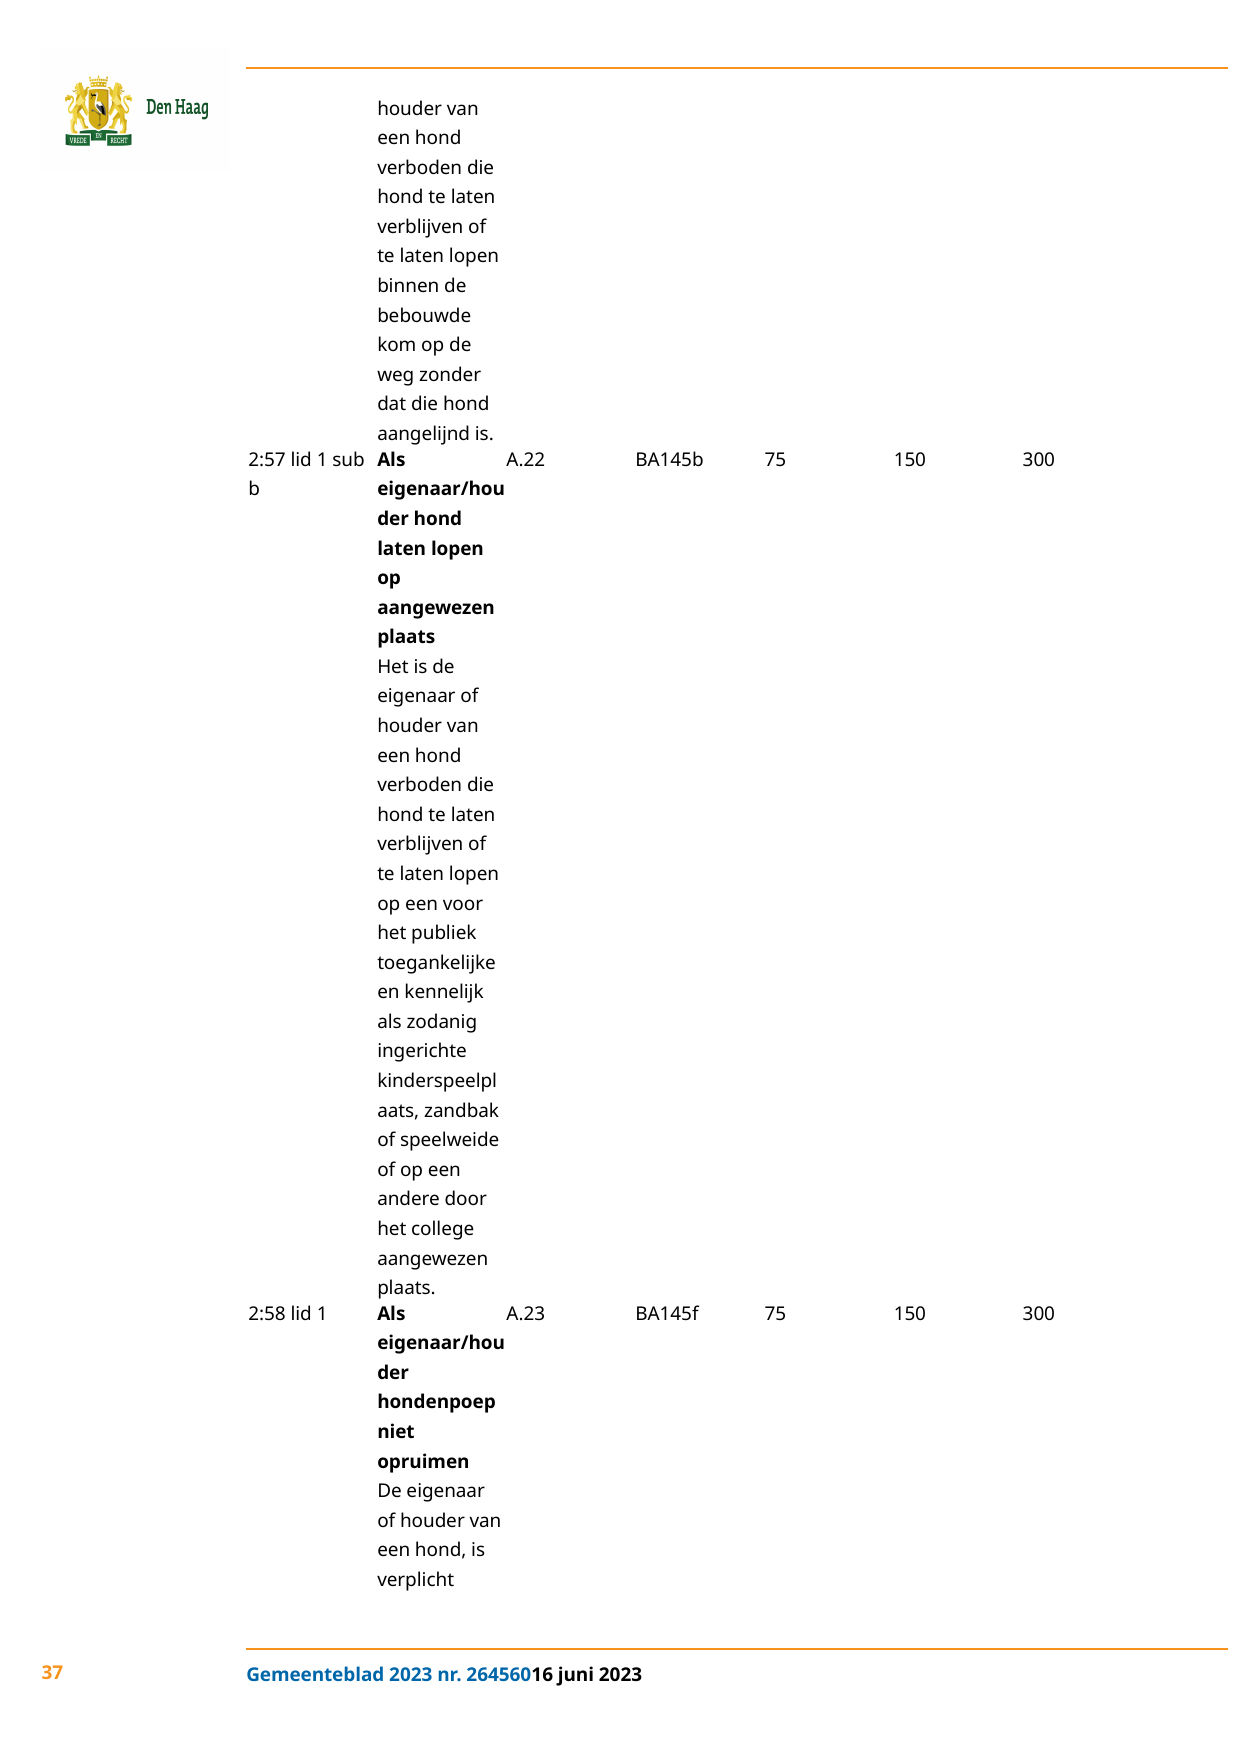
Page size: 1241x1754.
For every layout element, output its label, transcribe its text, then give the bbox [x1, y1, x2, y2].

table_cell 300 [1023, 1300, 1152, 1592]
table_cell 2:58 lid 1 [248, 1300, 377, 1592]
table_cell Als eigenaar/houder hondenpoep niet opruimen De eigenaar of houder van een hond, is verplicht [377, 1300, 506, 1592]
table_cell [894, 95, 1022, 446]
table_cell houder van een hond verboden die hond te laten verblijven of te laten lopen binnen de bebouwde kom op de weg zonder dat die hond aangelijnd is. [377, 95, 506, 446]
table_cell 150 [894, 1300, 1022, 1592]
table_cell [764, 95, 893, 446]
table_cell [635, 95, 764, 446]
table_cell BA145f [635, 1300, 764, 1592]
table_cell A.22 [506, 446, 635, 1300]
table_cell [1023, 95, 1152, 446]
table_cell 75 [764, 1300, 893, 1592]
table_cell A.23 [506, 1300, 635, 1592]
table_cell 75 [764, 446, 893, 1300]
table_cell 2:57 lid 1 sub b [248, 446, 377, 1300]
table_cell Als eigenaar/houder hond laten lopen op aangewezen plaats Het is de eigenaar of houder van een hond verboden die hond te laten verblijven of te laten lopen op een voor het publiek toegankelijke en kennelijk als zodanig ingerichte kinderspeelplaats, zandbak of speelweide of op een andere door het college aangewezen plaats. [377, 446, 506, 1300]
table_cell 150 [894, 446, 1022, 1300]
table_cell [248, 95, 377, 446]
table_cell BA145b [635, 446, 764, 1300]
picture [41, 47, 231, 172]
table_cell 300 [1023, 446, 1152, 1300]
table_cell [506, 95, 635, 446]
